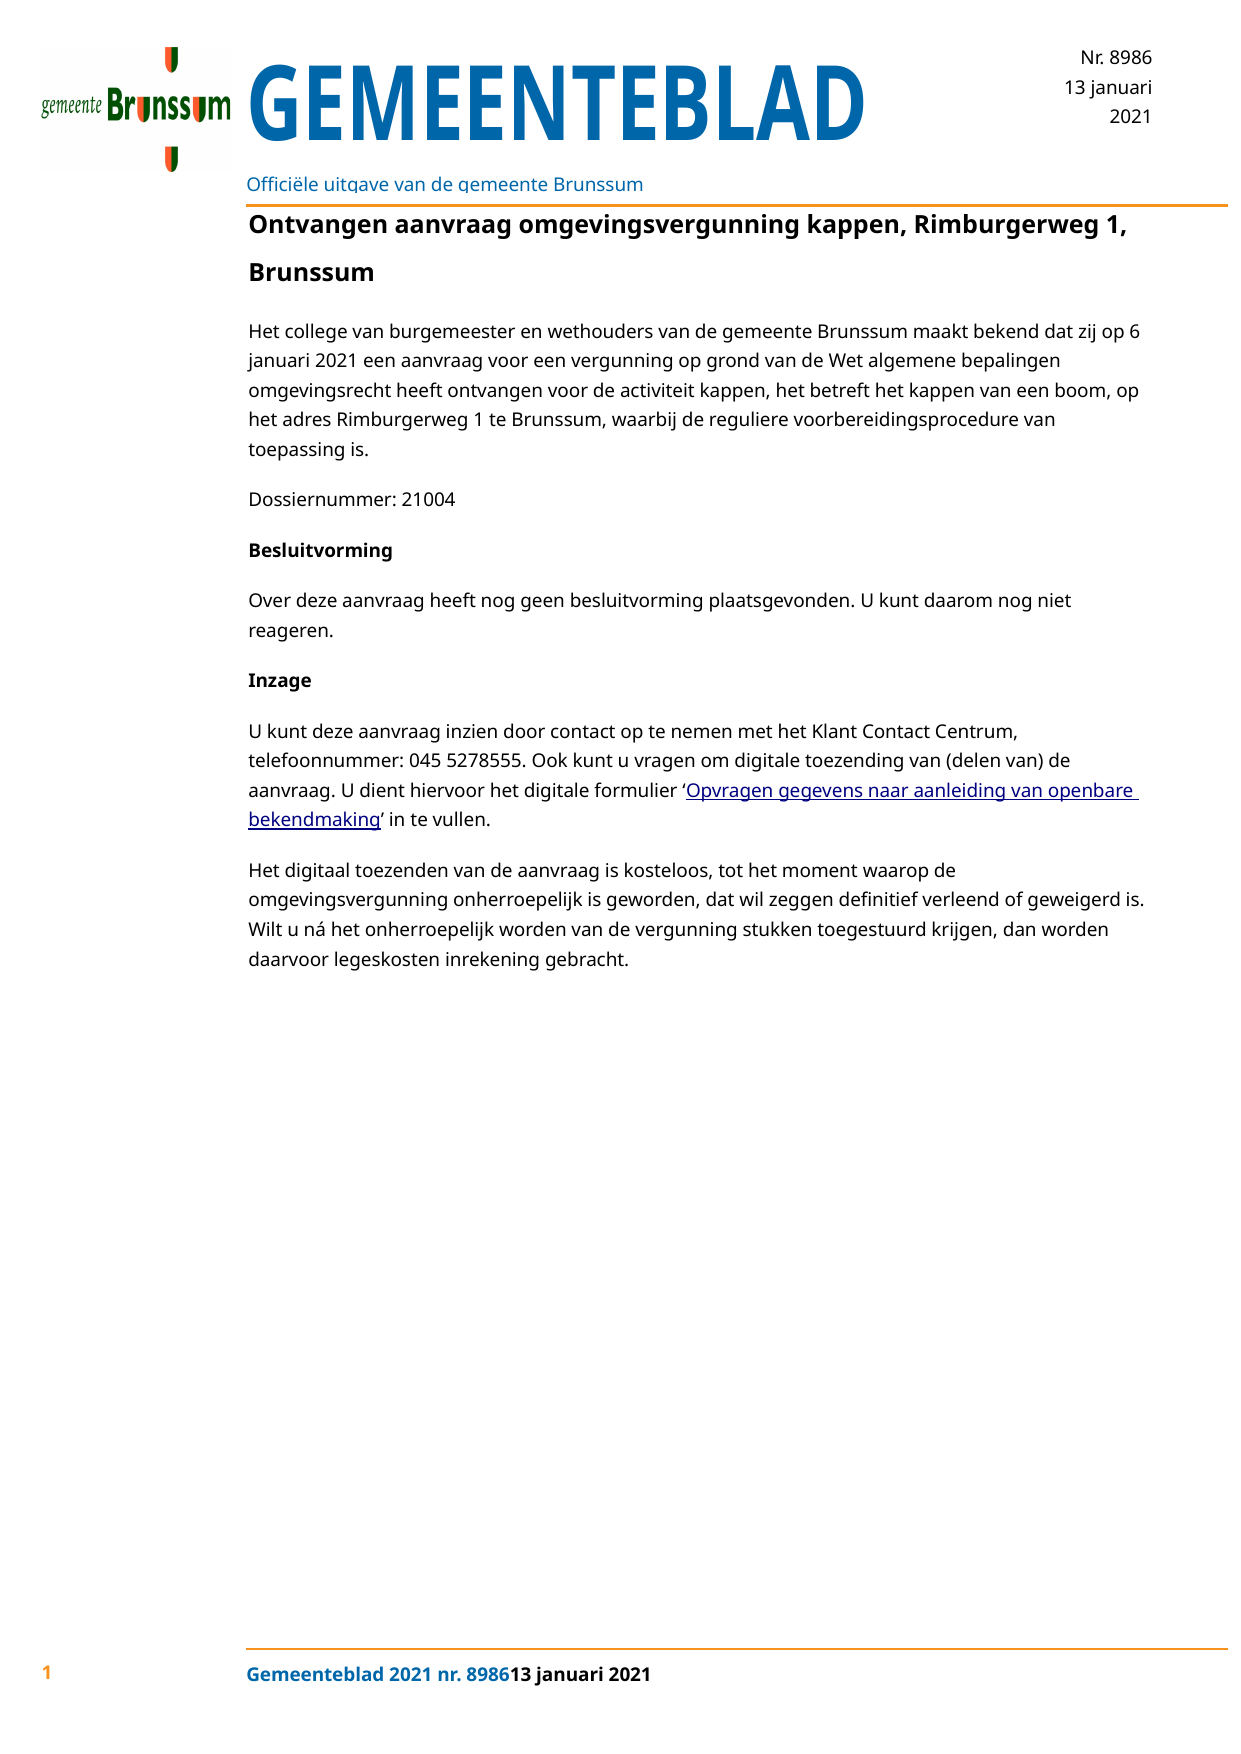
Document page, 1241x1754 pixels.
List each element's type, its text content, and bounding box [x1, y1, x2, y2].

text Het college van burgemeester en wethouders van de gemeente Brunssum maakt bekend dat zij op 6 januari 2021 een aanvraag voor een vergunning op grond van de Wet algemene bepalingen omgevingsrecht heeft ontvangen voor de activiteit kappen, het betreft het kappen van een boom, op het adres Rimburgerweg 1 te Brunssum, waarbij de reguliere voorbereidingsprocedure van toepassing is. [248, 318, 1152, 462]
text Besluitvorming [248, 537, 1152, 563]
text U kunt deze aanvraag inzien door contact op te nemen met het Klant Contact Centrum, telefoonnummer: 045 5278555. Ook kunt u vragen om digitale toezending van (delen van) de aanvraag. U dient hiervoor het digitale formulier ‘Opvragen gegevens naar aanleiding van openbare bekendmaking’ in te vullen. [248, 718, 1152, 832]
text Het digitaal toezenden van de aanvraag is kosteloos, tot het moment waarop de omgevingsvergunning onherroepelijk is geworden, dat wil zeggen definitief verleend of geweigerd is. Wilt u ná het onherroepelijk worden van de vergunning stukken toegestuurd krijgen, dan worden daarvoor legeskosten inrekening gebracht. [248, 857, 1152, 972]
text Over deze aanvraag heeft nog geen besluitvorming plaatsgevonden. U kunt daarom nog niet reageren. [248, 587, 1152, 643]
text Inzage [248, 667, 1152, 693]
text Ontvangen aanvraag omgevingsvergunning kappen, Rimburgerweg 1, Brunssum [248, 207, 1152, 288]
picture [41, 47, 231, 172]
text Dossiernummer: 21004 [248, 487, 1152, 512]
